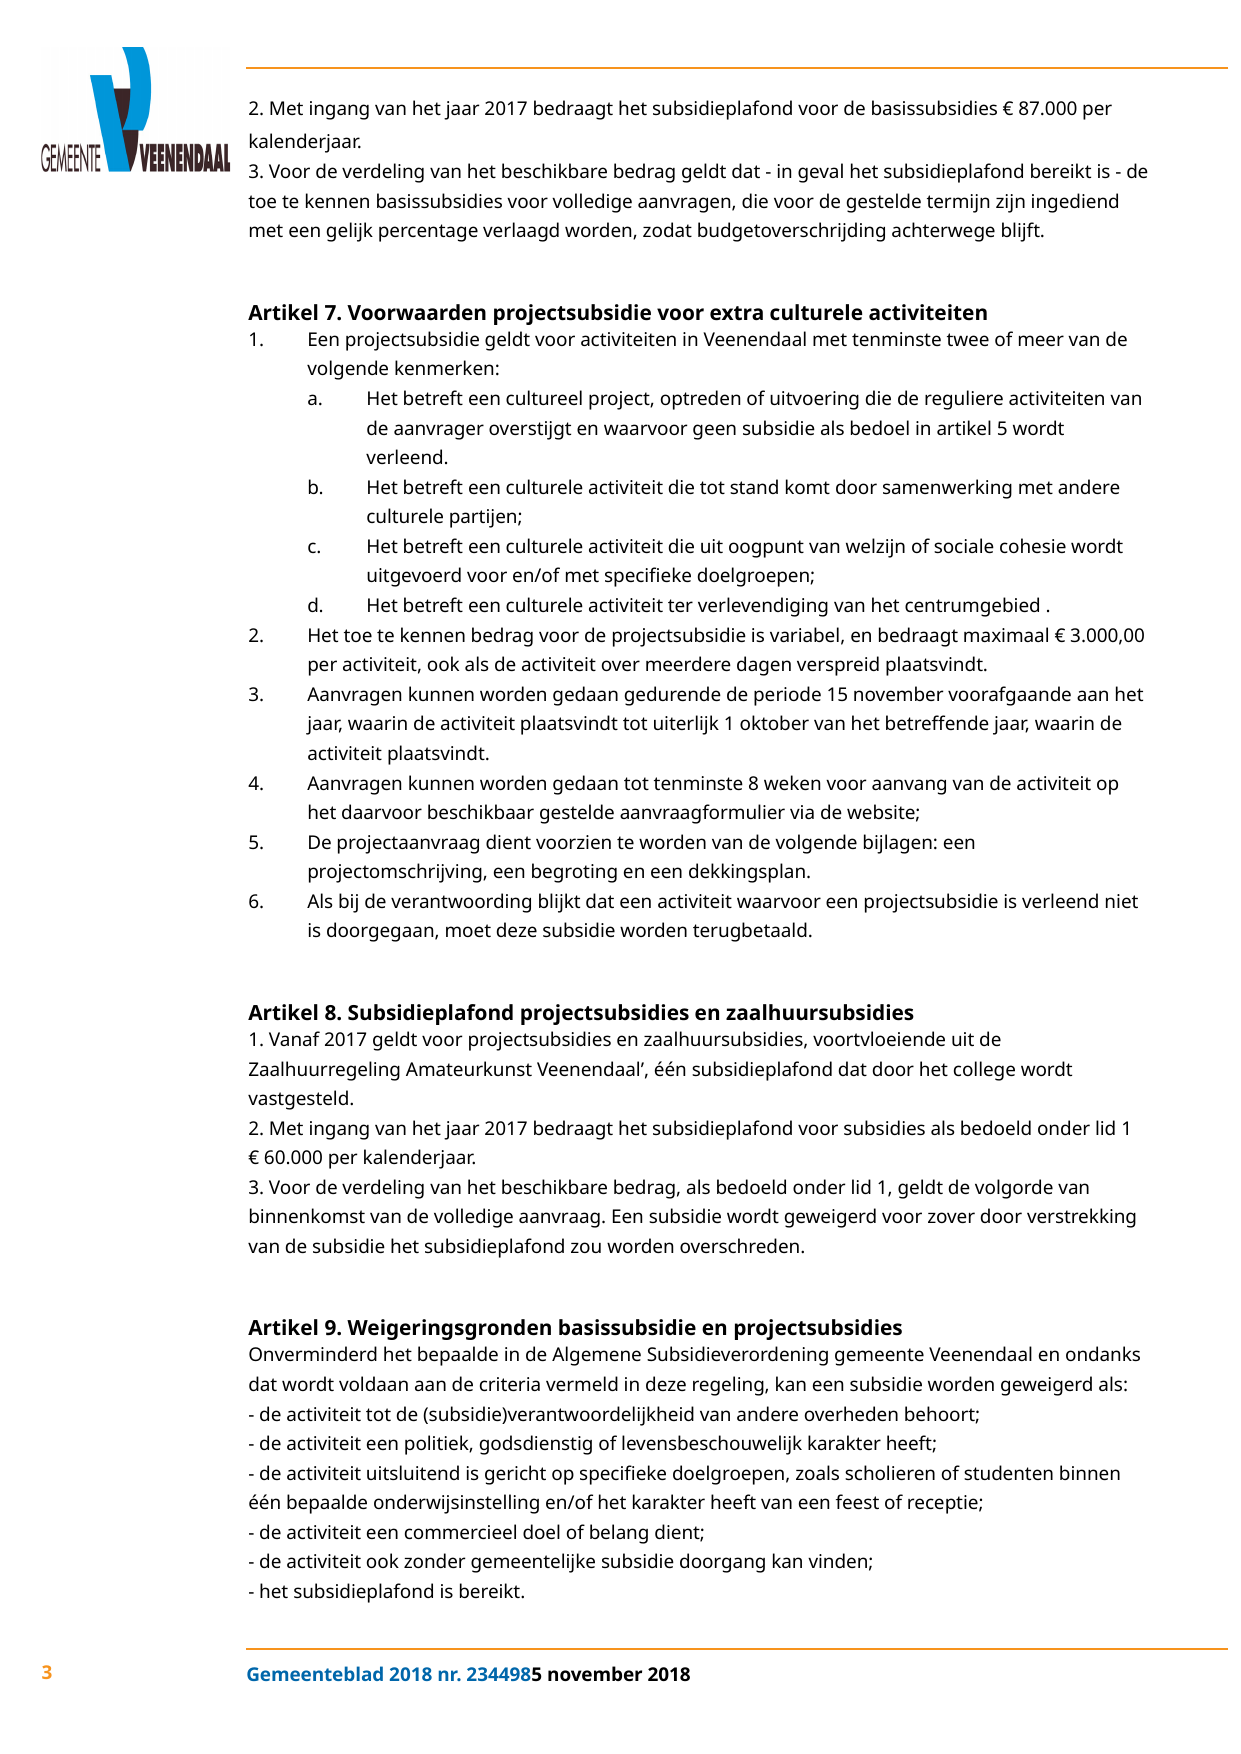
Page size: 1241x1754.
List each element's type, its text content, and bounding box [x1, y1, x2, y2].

picture [41, 47, 130, 172]
text 3. Voor de verdeling van het beschikbare bedrag, als bedoeld onder lid 1, geldt de volgorde van binnenkomst van de volledige aanvraag. Een subsidie wordt geweigerd voor zover door verstrekking van de subsidie het subsidieplafond zou worden overschreden. [248, 1174, 1152, 1259]
text - de activiteit tot de (subsidie)verantwoordelijkheid van andere overheden behoort; [248, 1401, 1152, 1427]
picture [123, 47, 231, 172]
text Artikel 9. Weigeringsgronden basissubsidie en projectsubsidies [248, 1313, 1152, 1342]
list Het betreft een cultureel project, optreden of uitvoering die de reguliere activiteiten van de aanvrager overstijgt en waarvoor geen subsidie als bedoel in artikel 5 wordt verleend. [307, 385, 1152, 470]
list Het betreft een culturele activiteit die uit oogpunt van welzijn of sociale cohesie wordt uitgevoerd voor en/of met specifieke doelgroepen; [307, 533, 1152, 588]
text Onverminderd het bepaalde in de Algemene Subsidieverordening gemeente Veenendaal en ondanks dat wordt voldaan aan de criteria vermeld in deze regeling, kan een subsidie worden geweigerd als: [248, 1342, 1152, 1397]
text - het subsidieplafond is bereikt. [248, 1578, 1152, 1604]
text - de activiteit een politiek, godsdienstig of levensbeschouwelijk karakter heeft; [248, 1430, 1152, 1456]
text - de activiteit uitsluitend is gericht op specifieke doelgroepen, zoals scholieren of studenten binnen één bepaalde onderwijsinstelling en/of het karakter heeft van een feest of receptie; [248, 1460, 1152, 1515]
text 2. Met ingang van het jaar 2017 bedraagt het subsidieplafond voor de basissubsidies € 87.000 per kalenderjaar. [248, 95, 1152, 154]
list Als bij de verantwoording blijkt dat een activiteit waarvoor een projectsubsidie is verleend niet is doorgegaan, moet deze subsidie worden terugbetaald. [248, 888, 1152, 943]
list Het toe te kennen bedrag voor de projectsubsidie is variabel, en bedraagt maximaal € 3.000,00 per activiteit, ook als de activiteit over meerdere dagen verspreid plaatsvindt. [248, 622, 1152, 677]
text Artikel 7. Voorwaarden projectsubsidie voor extra culturele activiteiten [248, 298, 1152, 326]
text 3. Voor de verdeling van het beschikbare bedrag geldt dat - in geval het subsidieplafond bereikt is - de toe te kennen basissubsidies voor volledige aanvragen, die voor de gestelde termijn zijn ingediend met een gelijk percentage verlaagd worden, zodat budgetoverschrijding achterwege blijft. [248, 158, 1152, 243]
list Het betreft een culturele activiteit ter verlevendiging van het centrumgebied . [307, 592, 1152, 618]
text € 60.000 per kalenderjaar. [248, 1144, 1152, 1170]
list Aanvragen kunnen worden gedaan gedurende de periode 15 november voorafgaande aan het jaar, waarin de activiteit plaatsvindt tot uiterlijk 1 oktober van het betreffende jaar, waarin de activiteit plaatsvindt. [248, 681, 1152, 766]
text - de activiteit ook zonder gemeentelijke subsidie doorgang kan vinden; [248, 1549, 1152, 1574]
text 2. Met ingang van het jaar 2017 bedraagt het subsidieplafond voor subsidies als bedoeld onder lid 1 [248, 1115, 1152, 1141]
list Het betreft een culturele activiteit die tot stand komt door samenwerking met andere culturele partijen; [307, 474, 1152, 529]
list De projectaanvraag dient voorzien te worden van de volgende bijlagen: een projectomschrijving, een begroting en een dekkingsplan. [248, 829, 1152, 884]
text 1. Vanaf 2017 geldt voor projectsubsidies en zaalhuursubsidies, voortvloeiende uit de Zaalhuurregeling Amateurkunst Veenendaal’, één subsidieplafond dat door het college wordt vastgesteld. [248, 1026, 1152, 1111]
list Aanvragen kunnen worden gedaan tot tenminste 8 weken voor aanvang van de activiteit op het daarvoor beschikbaar gestelde aanvraagformulier via de website; [248, 770, 1152, 825]
text - de activiteit een commercieel doel of belang dient; [248, 1519, 1152, 1545]
list Een projectsubsidie geldt voor activiteiten in Veenendaal met tenminste twee of meer van de volgende kenmerken: [248, 326, 1152, 381]
text Artikel 8. Subsidieplafond projectsubsidies en zaalhuursubsidies [248, 998, 1152, 1026]
